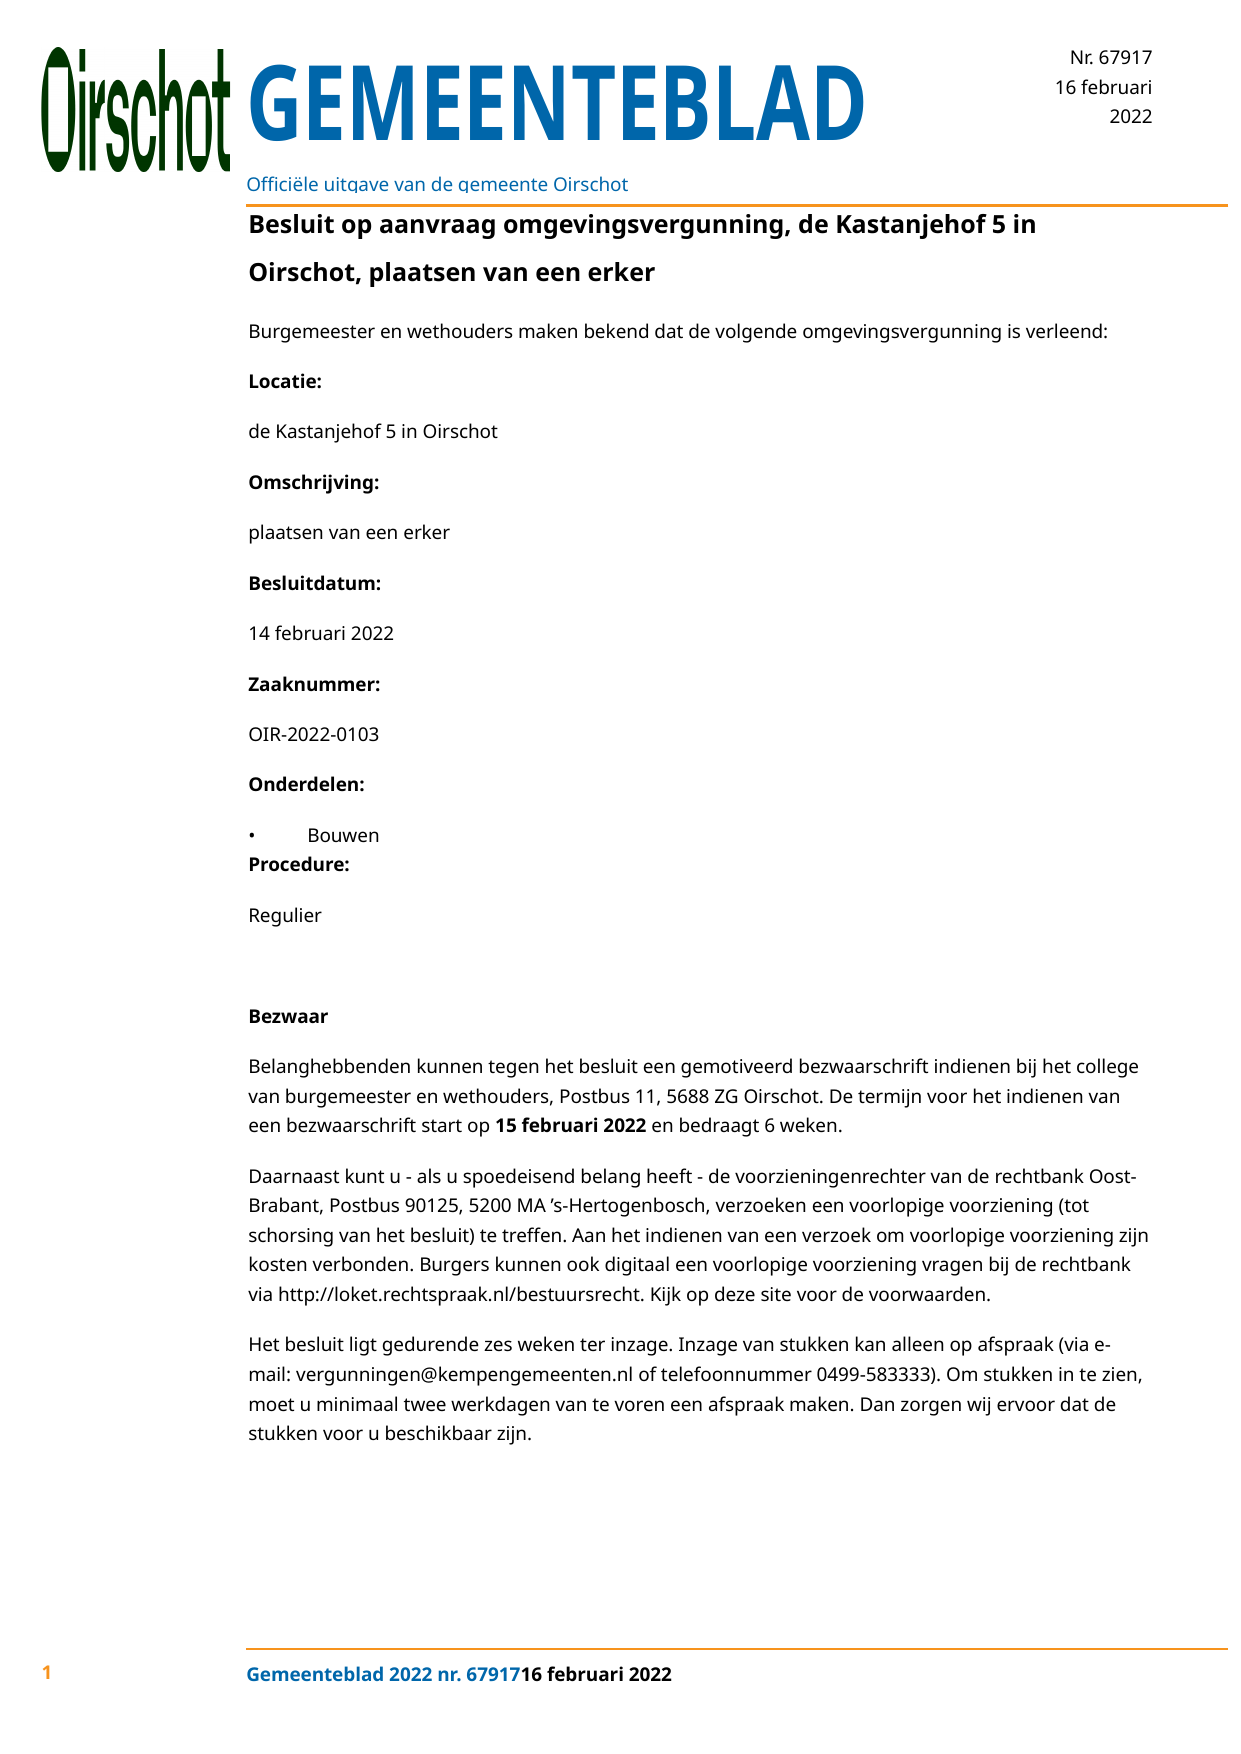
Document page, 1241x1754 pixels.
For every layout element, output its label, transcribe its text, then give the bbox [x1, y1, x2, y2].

text Belanghebbenden kunnen tegen het besluit een gemotiveerd bezwaarschrift indienen bij het college van burgemeester en wethouders, Postbus 11, 5688 ZG Oirschot. De termijn voor het indienen van een bezwaarschrift start op 15 februari 2022 en bedraagt 6 weken. [248, 1053, 1152, 1138]
text Bezwaar [248, 1003, 1152, 1029]
text plaatsen van een erker [248, 519, 1152, 545]
text 14 februari 2022 [248, 620, 1152, 646]
text Regulier [248, 902, 1152, 928]
text Besluit op aanvraag omgevingsvergunning, de Kastanjehof 5 in Oirschot, plaatsen van een erker [248, 207, 1152, 288]
list Bouwen [248, 822, 1152, 848]
text Zaaknummer: [248, 671, 1152, 697]
text Het besluit ligt gedurende zes weken ter inzage. Inzage van stukken kan alleen op afspraak (via e-mail: vergunningen@kempengemeenten.nl of telefoonnummer 0499-583333). Om stukken in te zien, moet u minimaal twee werkdagen van te voren een afspraak maken. Dan zorgen wij ervoor dat de stukken voor u beschikbaar zijn. [248, 1332, 1152, 1446]
text Onderdelen: [248, 772, 1152, 797]
text Besluitdatum: [248, 570, 1152, 596]
text Burgemeester en wethouders maken bekend dat de volgende omgevingsvergunning is verleend: [248, 318, 1152, 344]
text Procedure: [248, 852, 1152, 877]
text Locatie: [248, 368, 1152, 394]
picture [41, 47, 231, 172]
text de Kastanjehof 5 in Oirschot [248, 419, 1152, 444]
text OIR-2022-0103 [248, 721, 1152, 747]
text Daarnaast kunt u - als u spoedeisend belang heeft - de voorzieningenrechter van de rechtbank Oost-Brabant, Postbus 90125, 5200 MA ’s-Hertogenbosch, verzoeken een voorlopige voorziening (tot schorsing van het besluit) te treffen. Aan het indienen van een verzoek om voorlopige voorziening zijn kosten verbonden. Burgers kunnen ook digitaal een voorlopige voorziening vragen bij de rechtbank via http://loket.rechtspraak.nl/bestuursrecht. Kijk op deze site voor de voorwaarden. [248, 1163, 1152, 1307]
text Omschrijving: [248, 469, 1152, 495]
